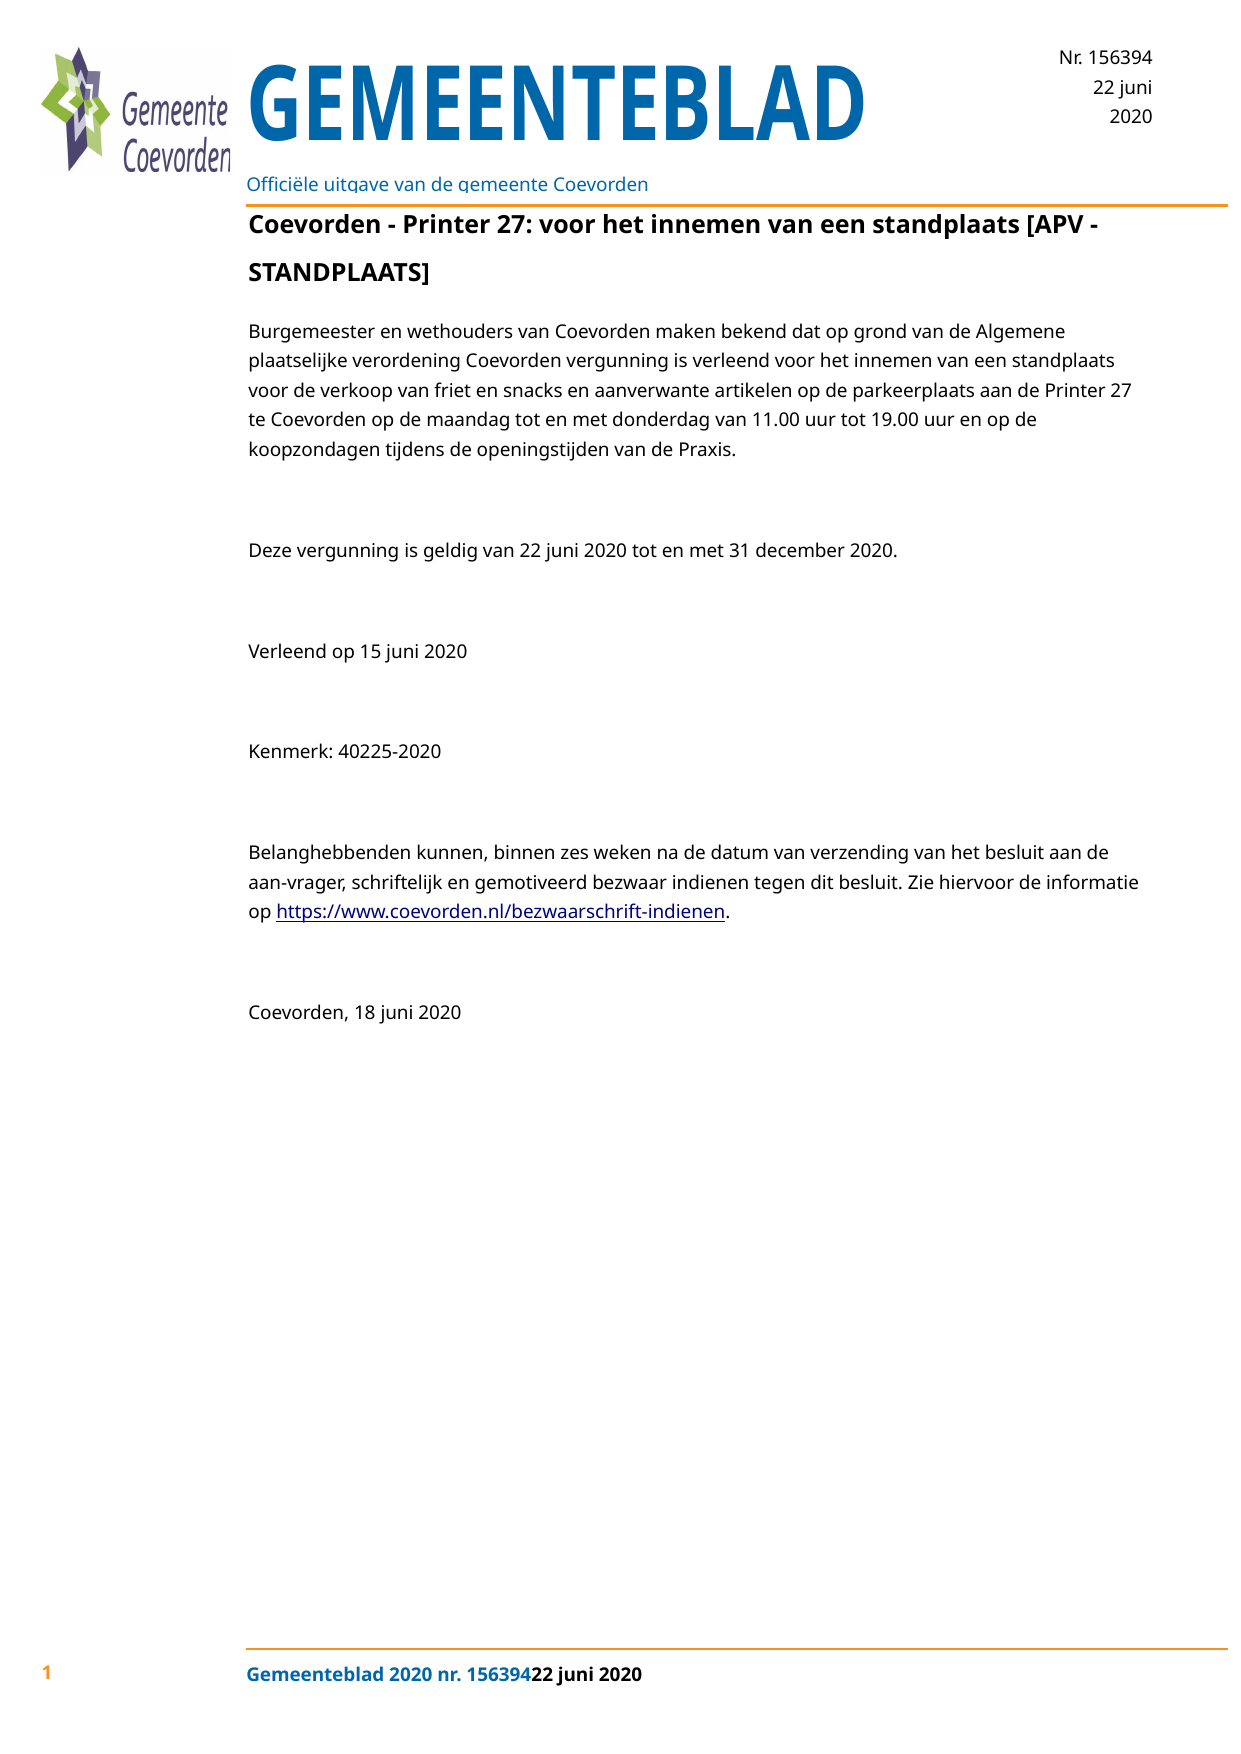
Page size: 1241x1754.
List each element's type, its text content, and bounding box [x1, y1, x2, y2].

text Coevorden, 18 juni 2020 [248, 999, 1152, 1025]
text Belanghebbenden kunnen, binnen zes weken na de datum van verzending van het besluit aan de aan-vrager, schriftelijk en gemotiveerd bezwaar indienen tegen dit besluit. Zie hiervoor de informatie op https://www.coevorden.nl/bezwaarschrift-indienen. [248, 839, 1152, 924]
text Deze vergunning is geldig van 22 juni 2020 tot en met 31 december 2020. [248, 537, 1152, 563]
text Verleend op 15 juni 2020 [248, 638, 1152, 664]
text Burgemeester en wethouders van Coevorden maken bekend dat op grond van de Algemene plaatselijke verordening Coevorden vergunning is verleend voor het innemen van een standplaats voor de verkoop van friet en snacks en aanverwante artikelen op de parkeerplaats aan de Printer 27 te Coevorden op de maandag tot en met donderdag van 11.00 uur tot 19.00 uur en op de koopzondagen tijdens de openingstijden van de Praxis. [248, 318, 1152, 462]
text Kenmerk: 40225-2020 [248, 739, 1152, 764]
picture [41, 47, 231, 172]
text Coevorden - Printer 27: voor het innemen van een standplaats [APV - STANDPLAATS] [248, 207, 1152, 288]
